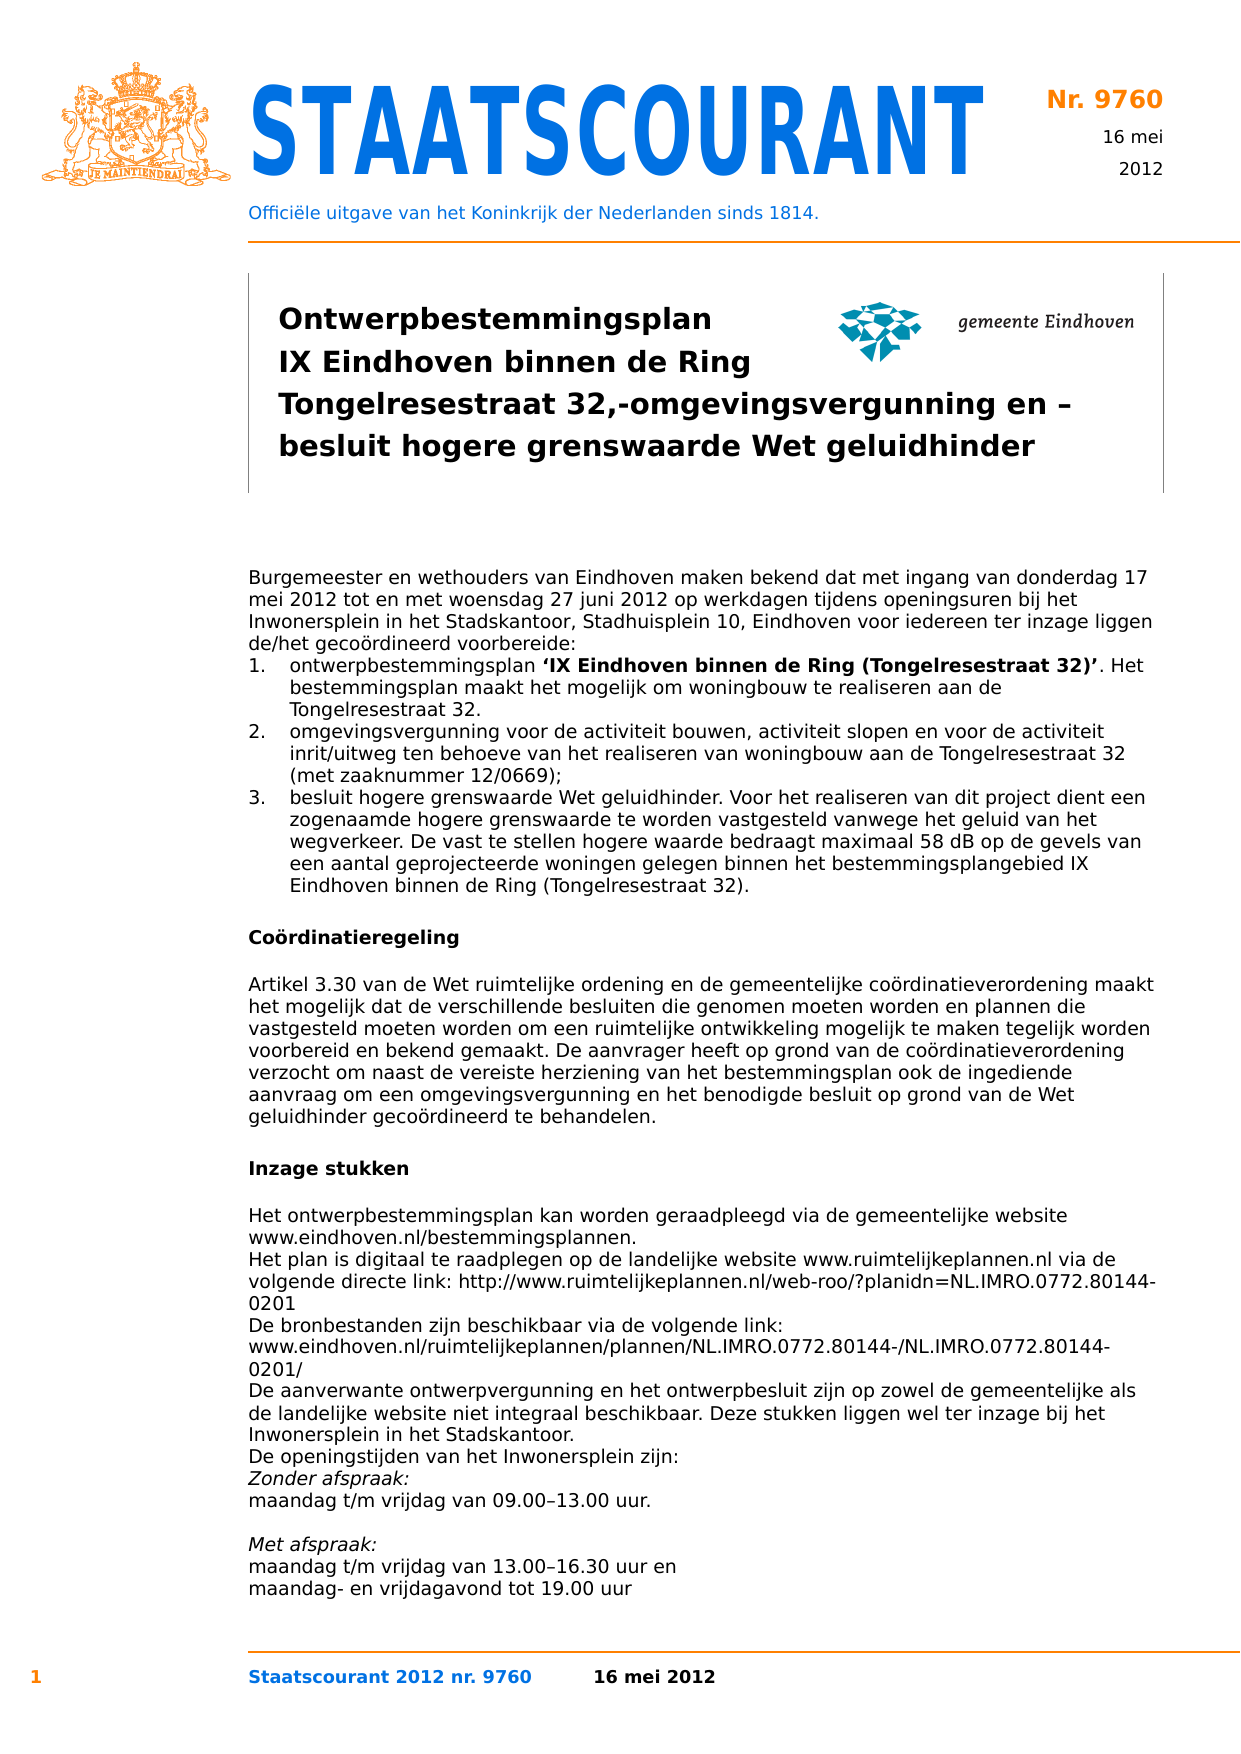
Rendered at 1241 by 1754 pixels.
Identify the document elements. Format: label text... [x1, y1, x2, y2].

text maandag t/m vrijdag van 13.00–16.30 uur en [248, 1556, 1163, 1578]
text maandag t/m vrijdag van 09.00–13.00 uur. [248, 1490, 1163, 1512]
picture [887, 313, 904, 330]
subtitle Ontwerpbestemmingsplan IX Eindhoven binnen de Ring Tongelresestraat 32,-omgevingsvergunning en –besluit hogere grenswaarde Wet geluidhinder [249, 273, 1163, 493]
table_cell 2012 [998, 153, 1240, 203]
text 2. omgevingsvergunning voor de activiteit bouwen, activiteit slopen en voor de activiteit inrit/uitweg ten behoeve van het realiseren van woningbouw aan de Tongelresestraat 32 (met zaaknummer 12/0669); [248, 721, 1163, 787]
table_header [25, 62, 248, 241]
text Artikel 3.30 van de Wet ruimtelijke ordening en de gemeentelijke coördinatieverordening maakt het mogelijk dat de verschillende besluiten die genomen moeten worden en plannen die vastgesteld moeten worden om een ruimtelijke ontwikkeling mogelijk te maken tegelijk worden voorbereid en bekend gemaakt. De aanvrager heeft op grond van de coördinatieverordening verzocht om naast de vereiste herziening van het bestemmingsplan ook de ingediende aanvraag om een omgevingsvergunning en het benodigde besluit op grond van de Wet geluidhinder gecoördineerd te behandelen. [248, 974, 1163, 1128]
text Met afspraak: [248, 1534, 1163, 1556]
picture [873, 340, 881, 362]
text Het plan is digitaal te raadplegen op de landelijke website www.ruimtelijkeplannen.nl via de volgende directe link: http://www.ruimtelijkeplannen.nl/web-roo/?planidn=NL.IMRO.0772.80144-0201 [248, 1248, 1163, 1314]
text Zonder afspraak: [248, 1468, 1163, 1490]
subtitle Inzage stukken [248, 1158, 1163, 1179]
text Het ontwerpbestemmingsplan kan worden geraadpleegd via de gemeentelijke website www.eindhoven.nl/bestemmingsplannen. [248, 1204, 1163, 1248]
text De aanverwante ontwerpvergunning en het ontwerpbesluit zijn op zowel de gemeentelijke als de landelijke website niet integraal beschikbaar. Deze stukken liggen wel ter inzage bij het Inwonersplein in het Stadskantoor. [248, 1380, 1163, 1446]
picture [41, 62, 231, 186]
table_header STAATSCOURANT [248, 62, 998, 203]
text Burgemeester en wethouders van Eindhoven maken bekend dat met ingang van donderdag 17 mei 2012 tot en met woensdag 27 juni 2012 op werkdagen tijdens openingsuren bij het Inwonersplein in het Stadskantoor, Stadhuisplein 10, Eindhoven voor iedereen ter inzage liggen de/het gecoördineerd voorbereide: [248, 567, 1163, 655]
subtitle Coördinatieregeling [248, 927, 1163, 949]
table_cell 16 mei [998, 121, 1240, 153]
picture [838, 302, 877, 326]
table_header Nr. 9760 [998, 62, 1240, 121]
picture [838, 302, 1134, 362]
text De bronbestanden zijn beschikbaar via de volgende link: www.eindhoven.nl/ruimtelijkeplannen/plannen/NL.IMRO.0772.80144-/NL.IMRO.0772.80144-0201/ [248, 1314, 1163, 1380]
text 1. ontwerpbestemmingsplan ‘IX Eindhoven binnen de Ring (Tongelresestraat 32)’. Het bestemmingsplan maakt het mogelijk om woningbouw te realiseren aan de Tongelresestraat 32. [248, 655, 1163, 721]
table_cell Officiële uitgave van het Koninkrijk der Nederlanden sinds 1814. [248, 203, 1240, 241]
text maandag- en vrijdagavond tot 19.00 uur [248, 1578, 1163, 1600]
text De openingstijden van het Inwonersplein zijn: [248, 1446, 1163, 1468]
text 3. besluit hogere grenswaarde Wet geluidhinder. Voor het realiseren van dit project dient een zogenaamde hogere grenswaarde te worden vastgesteld vanwege het geluid van het wegverkeer. De vast te stellen hogere waarde bedraagt maximaal 58 dB op de gevels van een aantal geprojecteerde woningen gelegen binnen het bestemmingsplangebied IX Eindhoven binnen de Ring (Tongelresestraat 32). [248, 787, 1163, 897]
